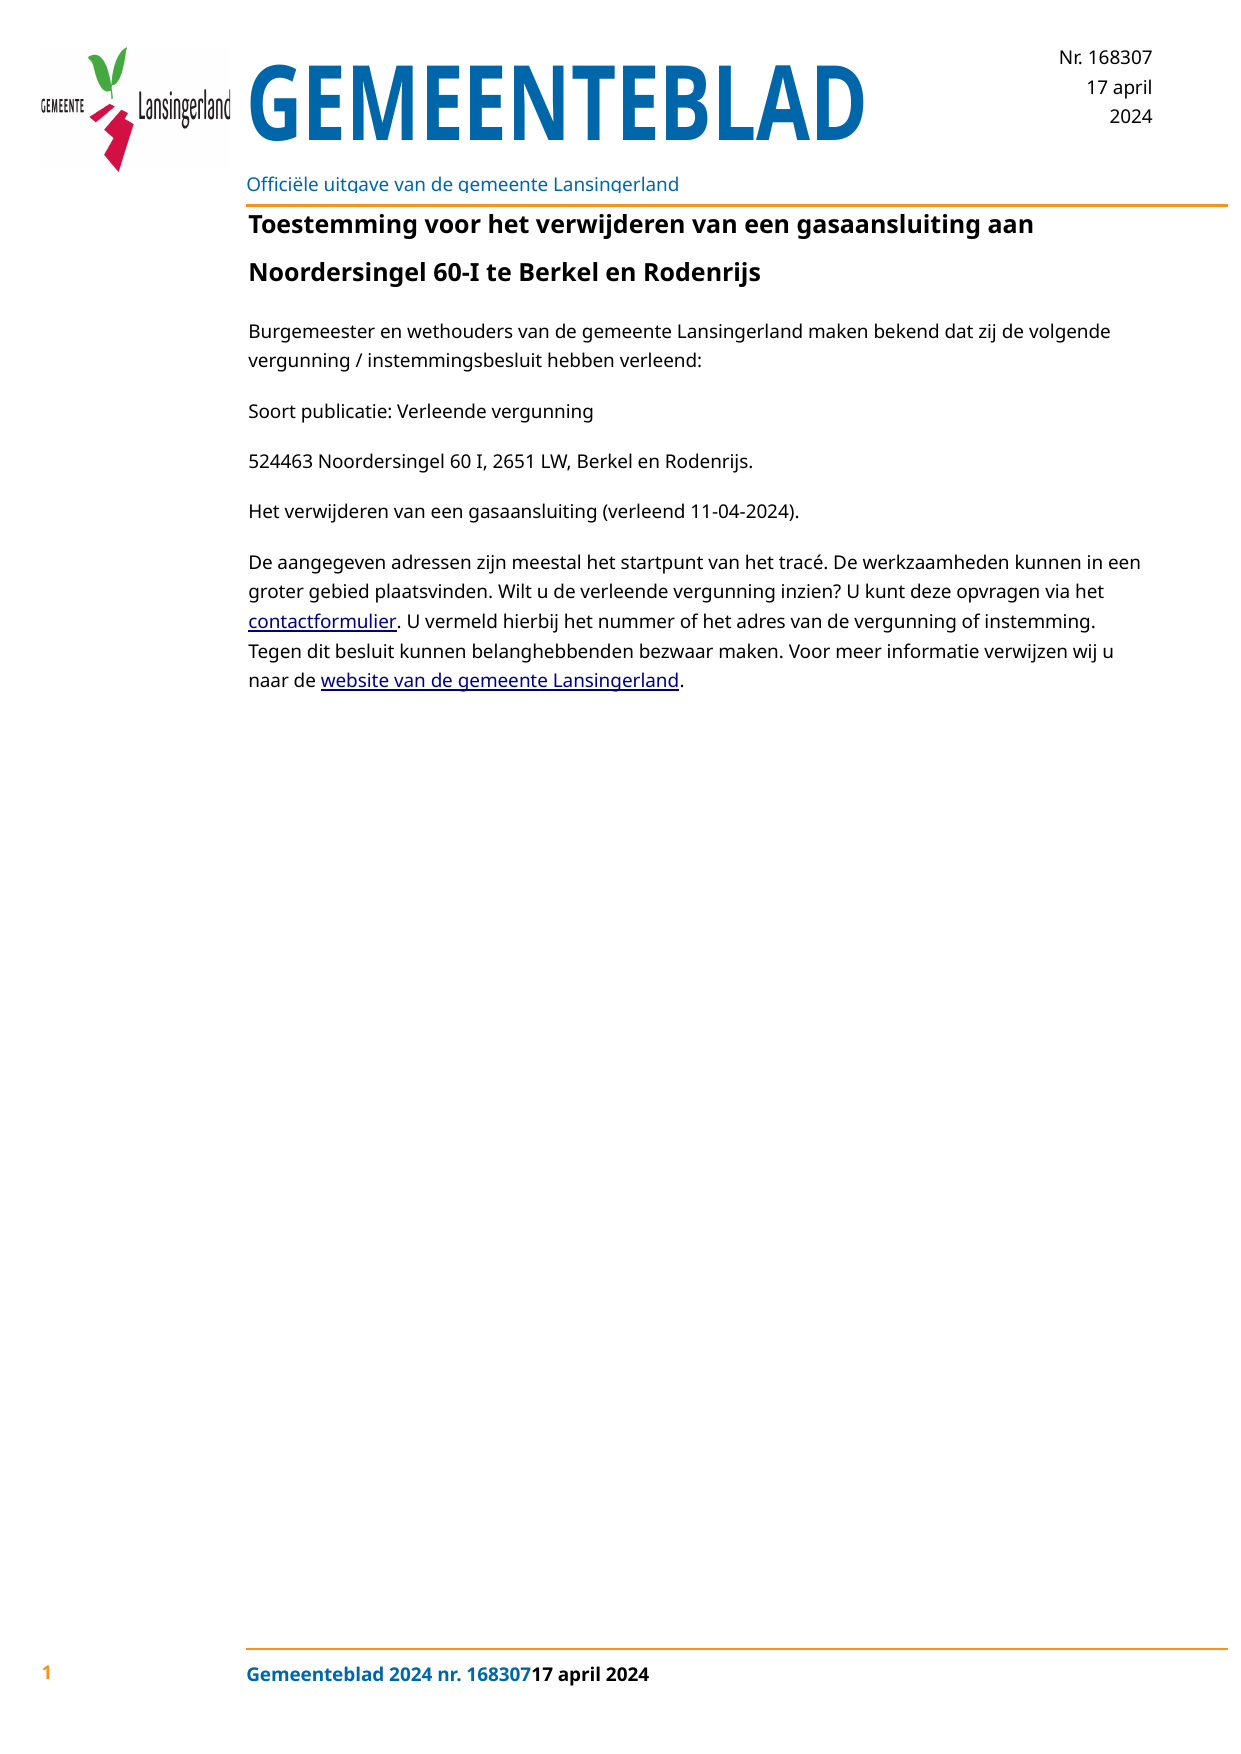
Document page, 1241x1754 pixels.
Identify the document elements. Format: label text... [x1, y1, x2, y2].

text Soort publicatie: Verleende vergunning [248, 398, 1152, 424]
text Het verwijderen van een gasaansluiting (verleend 11-04-2024). [248, 499, 1152, 524]
text 524463 Noordersingel 60 I, 2651 LW, Berkel en Rodenrijs. [248, 448, 1152, 474]
text De aangegeven adressen zijn meestal het startpunt van het tracé. De werkzaamheden kunnen in een groter gebied plaatsvinden. Wilt u de verleende vergunning inzien? U kunt deze opvragen via het contactformulier. U vermeld hierbij het nummer of het adres van de vergunning of instemming. Tegen dit besluit kunnen belanghebbenden bezwaar maken. Voor meer informatie verwijzen wij u naar de website van de gemeente Lansingerland. [248, 549, 1152, 693]
text Burgemeester en wethouders van de gemeente Lansingerland maken bekend dat zij de volgende vergunning / instemmingsbesluit hebben verleend: [248, 318, 1152, 373]
picture [41, 47, 231, 172]
text Toestemming voor het verwijderen van een gasaansluiting aan Noordersingel 60-I te Berkel en Rodenrijs [248, 207, 1152, 288]
